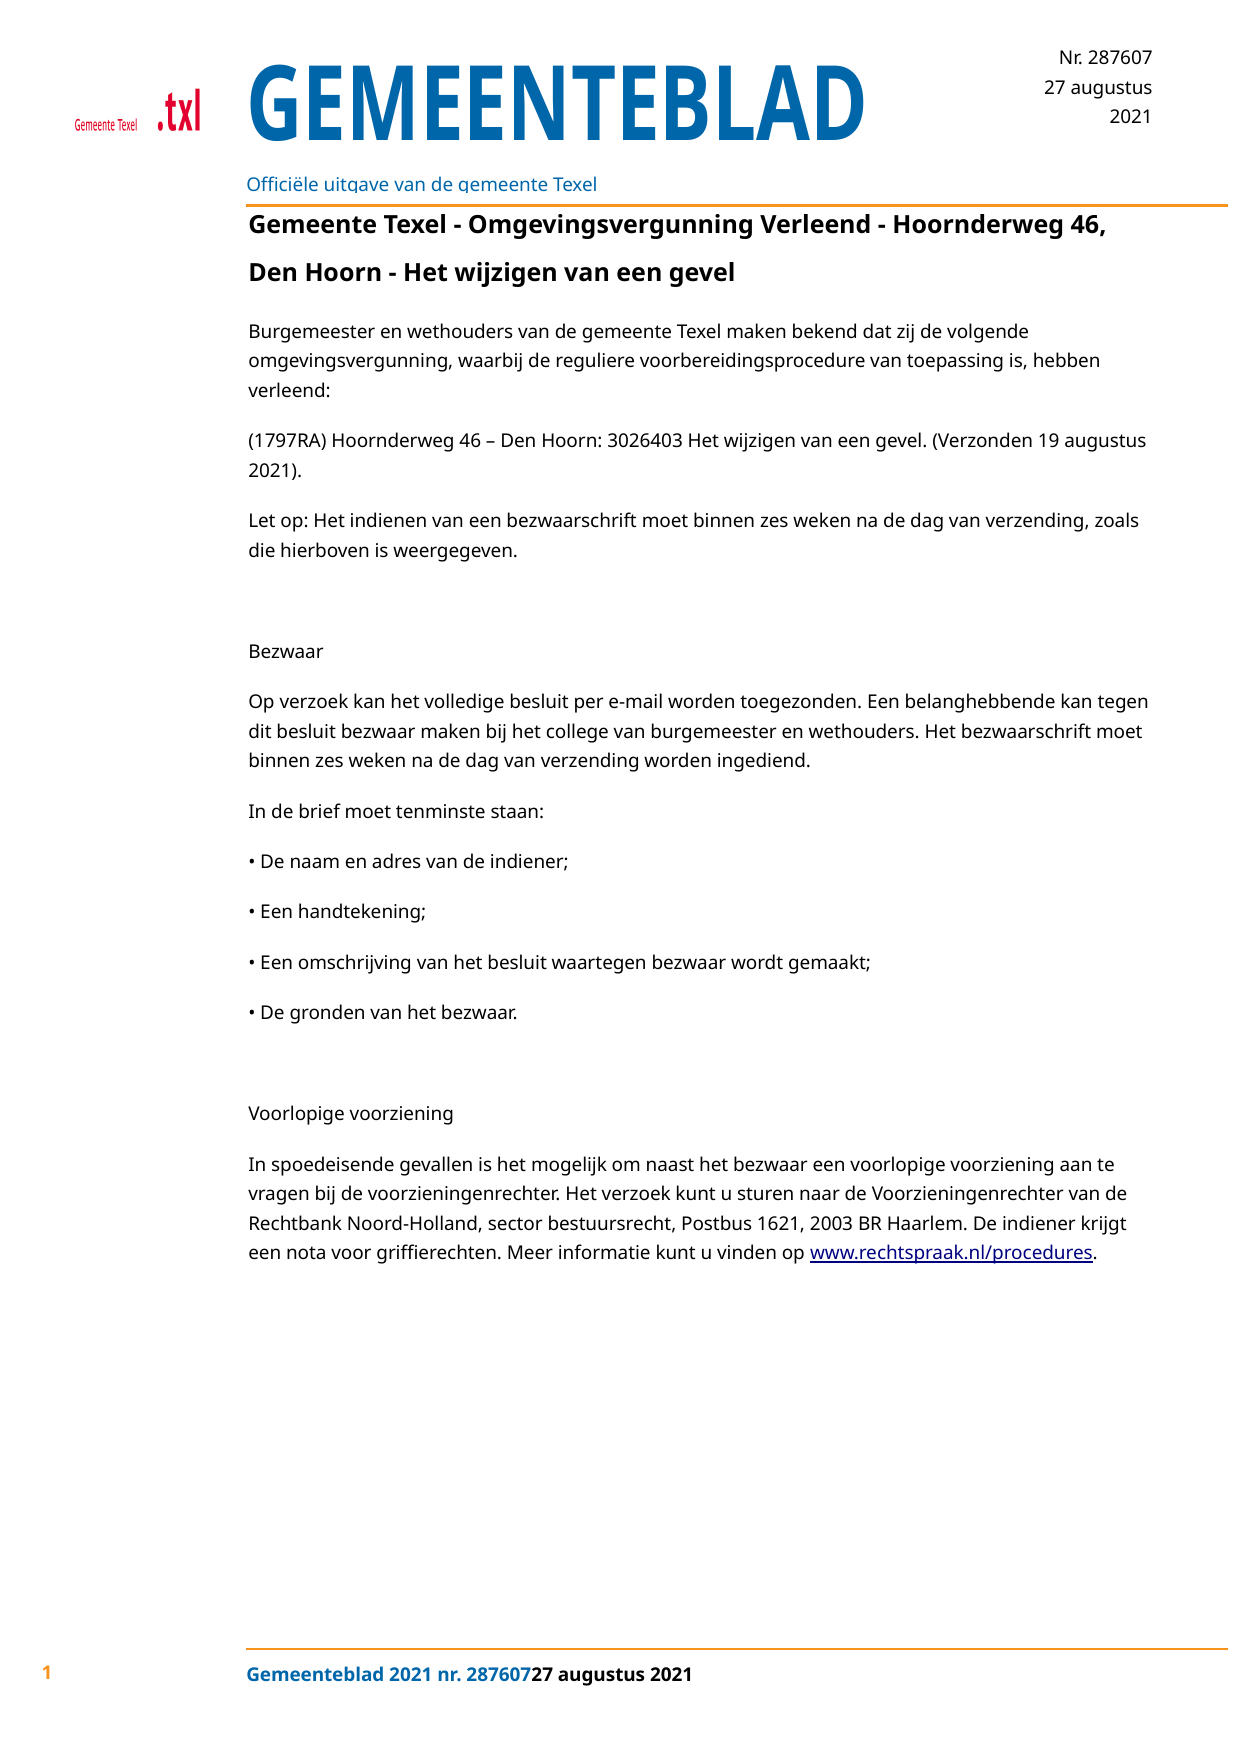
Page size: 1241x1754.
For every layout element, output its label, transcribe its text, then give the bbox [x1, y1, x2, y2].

text Burgemeester en wethouders van de gemeente Texel maken bekend dat zij de volgende omgevingsvergunning, waarbij de reguliere voorbereidingsprocedure van toepassing is, hebben verleend: [248, 318, 1152, 403]
text (1797RA) Hoornderweg 46 – Den Hoorn: 3026403 Het wijzigen van een gevel. (Verzonden 19 augustus 2021). [248, 427, 1152, 483]
text Bezwaar [248, 638, 1152, 664]
text • Een omschrijving van het besluit waartegen bezwaar wordt gemaakt; [248, 949, 1152, 975]
picture [41, 47, 231, 172]
text In spoedeisende gevallen is het mogelijk om naast het bezwaar een voorlopige voorziening aan te vragen bij de voorzieningenrechter. Het verzoek kunt u sturen naar de Voorzieningenrechter van de Rechtbank Noord-Holland, sector bestuursrecht, Postbus 1621, 2003 BR Haarlem. De indiener krijgt een nota voor griffierechten. Meer informatie kunt u vinden op www.rechtspraak.nl/procedures. [248, 1151, 1152, 1265]
text Let op: Het indienen van een bezwaarschrift moet binnen zes weken na de dag van verzending, zoals die hierboven is weergegeven. [248, 507, 1152, 563]
text Op verzoek kan het volledige besluit per e-mail worden toegezonden. Een belanghebbende kan tegen dit besluit bezwaar maken bij het college van burgemeester en wethouders. Het bezwaarschrift moet binnen zes weken na de dag van verzending worden ingediend. [248, 688, 1152, 773]
text Voorlopige voorziening [248, 1100, 1152, 1126]
text • De naam en adres van de indiener; [248, 848, 1152, 874]
text • De gronden van het bezwaar. [248, 999, 1152, 1025]
text • Een handtekening; [248, 899, 1152, 924]
text Gemeente Texel - Omgevingsvergunning Verleend - Hoornderweg 46, Den Hoorn - Het wijzigen van een gevel [248, 207, 1152, 288]
text In de brief moet tenminste staan: [248, 798, 1152, 824]
